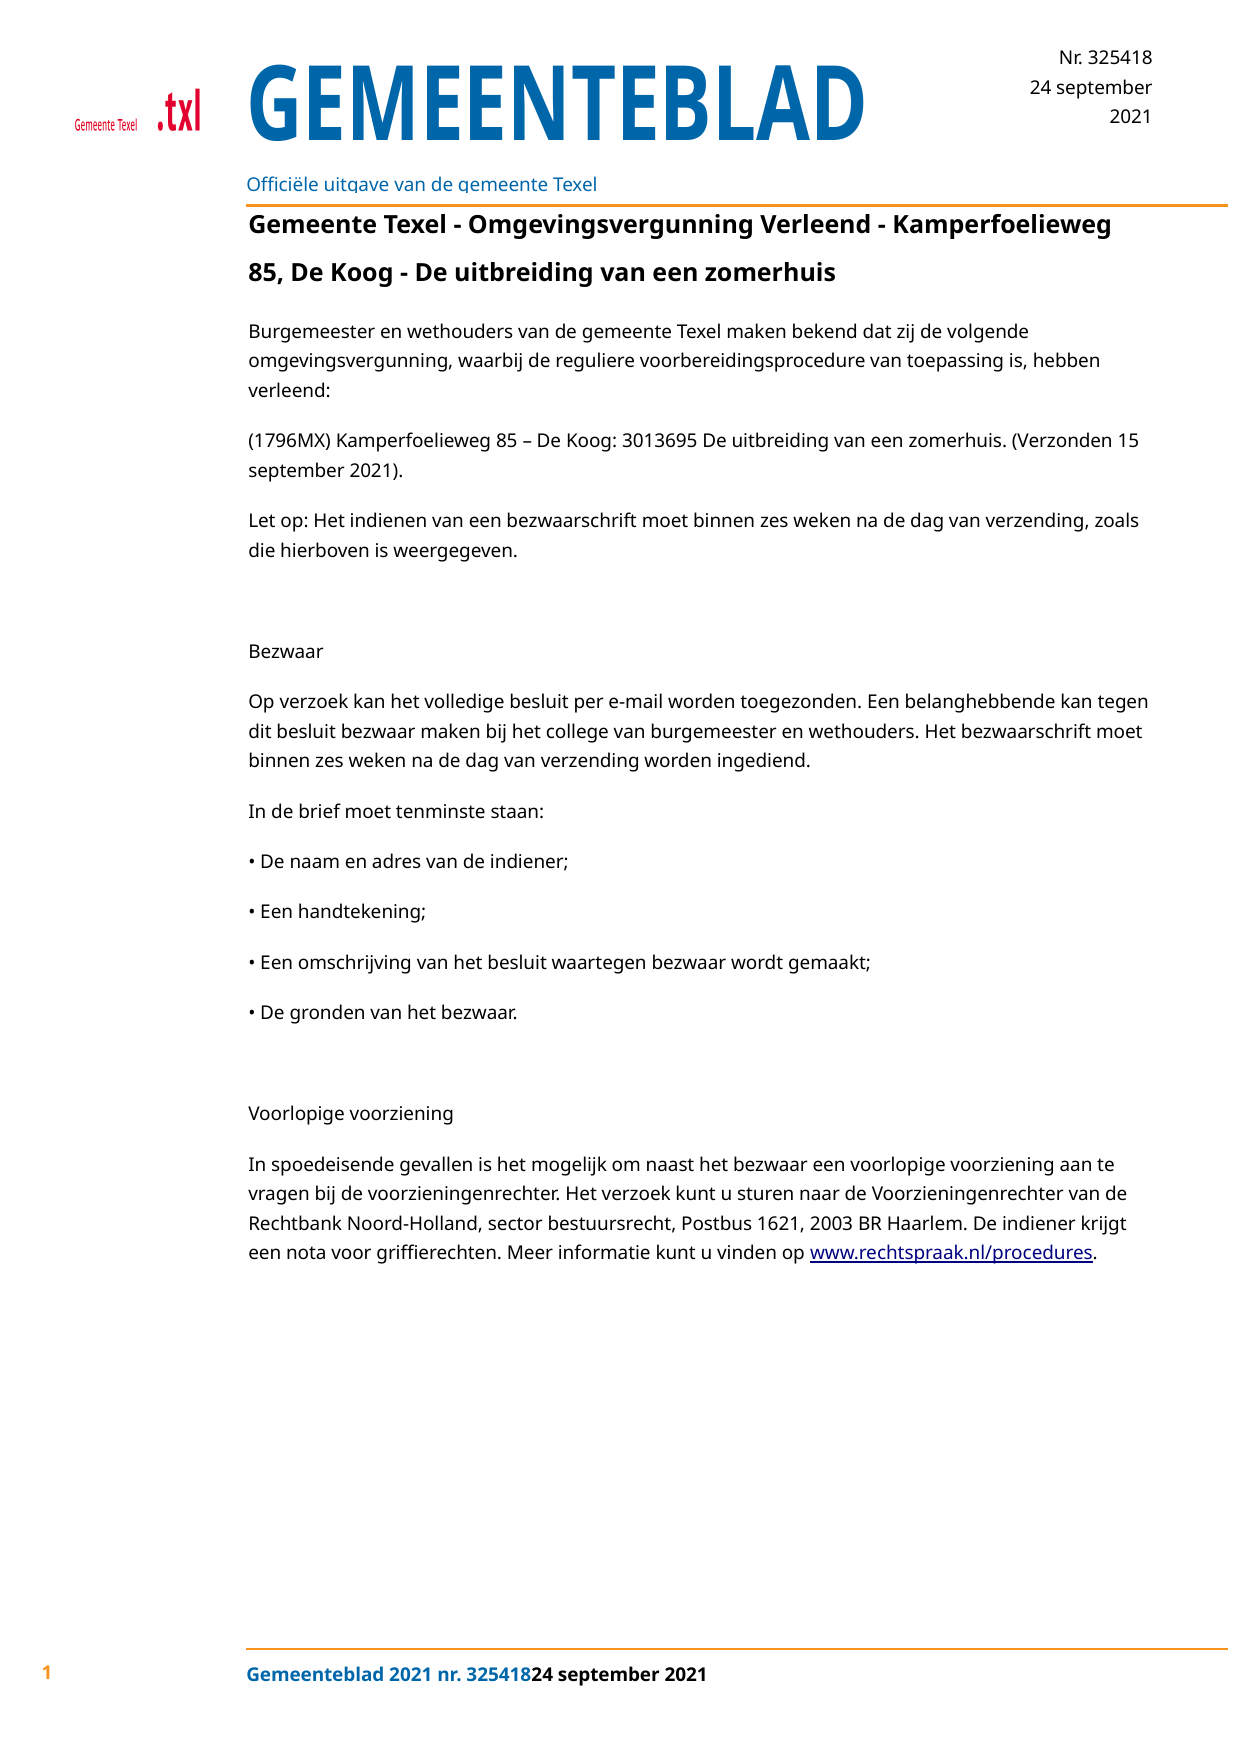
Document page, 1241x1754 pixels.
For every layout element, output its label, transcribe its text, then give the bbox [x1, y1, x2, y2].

text • De naam en adres van de indiener; [248, 848, 1152, 874]
text • De gronden van het bezwaar. [248, 999, 1152, 1025]
text (1796MX) Kamperfoelieweg 85 – De Koog: 3013695 De uitbreiding van een zomerhuis. (Verzonden 15 september 2021). [248, 427, 1152, 483]
text In de brief moet tenminste staan: [248, 798, 1152, 824]
text Bezwaar [248, 638, 1152, 664]
picture [41, 47, 231, 172]
text • Een handtekening; [248, 899, 1152, 924]
text • Een omschrijving van het besluit waartegen bezwaar wordt gemaakt; [248, 949, 1152, 975]
text Burgemeester en wethouders van de gemeente Texel maken bekend dat zij de volgende omgevingsvergunning, waarbij de reguliere voorbereidingsprocedure van toepassing is, hebben verleend: [248, 318, 1152, 403]
text Voorlopige voorziening [248, 1100, 1152, 1126]
text Gemeente Texel - Omgevingsvergunning Verleend - Kamperfoelieweg 85, De Koog - De uitbreiding van een zomerhuis [248, 207, 1152, 288]
text Let op: Het indienen van een bezwaarschrift moet binnen zes weken na de dag van verzending, zoals die hierboven is weergegeven. [248, 507, 1152, 563]
text Op verzoek kan het volledige besluit per e-mail worden toegezonden. Een belanghebbende kan tegen dit besluit bezwaar maken bij het college van burgemeester en wethouders. Het bezwaarschrift moet binnen zes weken na de dag van verzending worden ingediend. [248, 688, 1152, 773]
text In spoedeisende gevallen is het mogelijk om naast het bezwaar een voorlopige voorziening aan te vragen bij de voorzieningenrechter. Het verzoek kunt u sturen naar de Voorzieningenrechter van de Rechtbank Noord-Holland, sector bestuursrecht, Postbus 1621, 2003 BR Haarlem. De indiener krijgt een nota voor griffierechten. Meer informatie kunt u vinden op www.rechtspraak.nl/procedures. [248, 1151, 1152, 1265]
